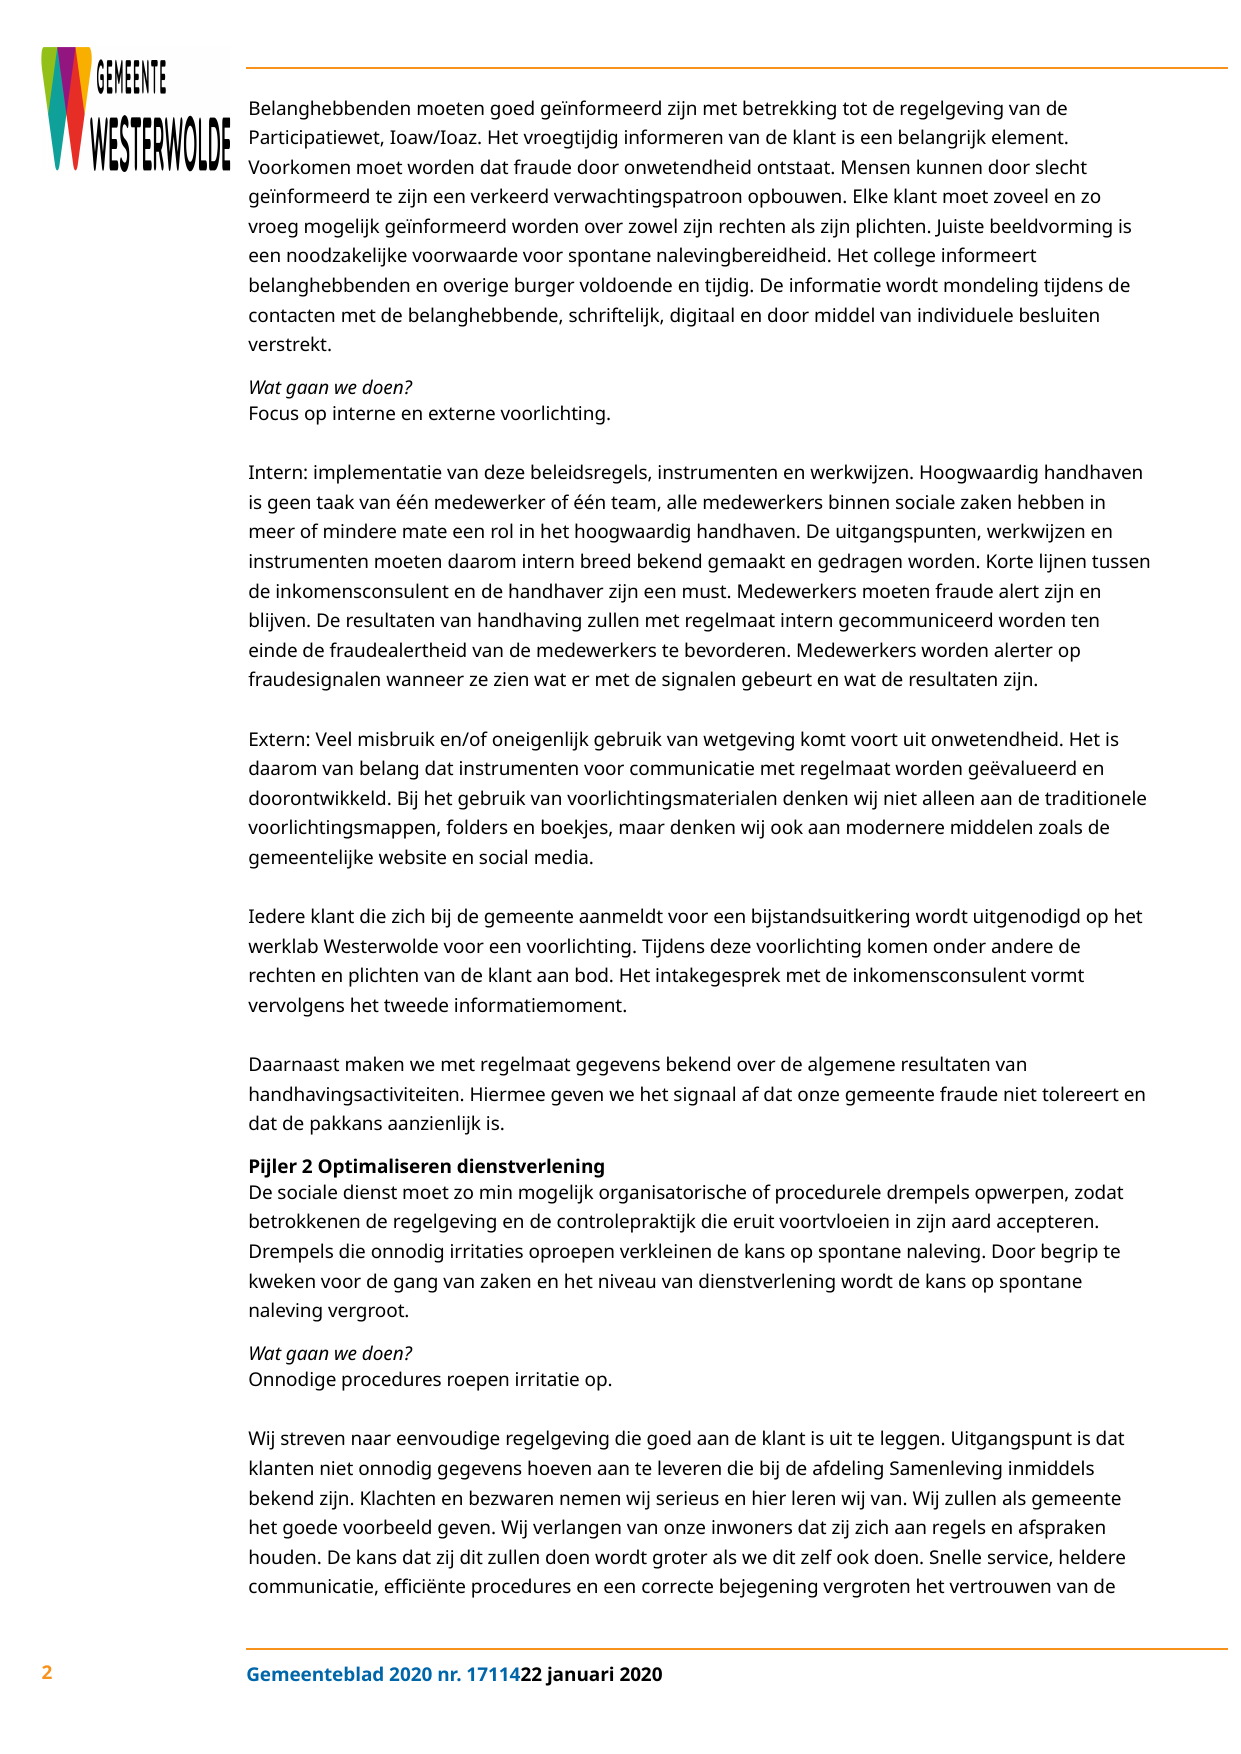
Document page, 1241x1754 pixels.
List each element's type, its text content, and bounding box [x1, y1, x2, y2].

text Onnodige procedures roepen irritatie op. [248, 1366, 1152, 1392]
text Focus op interne en externe voorlichting. [248, 400, 1152, 426]
text Intern: implementatie van deze beleidsregels, instrumenten en werkwijzen. Hoogwaardig handhaven is geen taak van één medewerker of één team, alle medewerkers binnen sociale zaken hebben in meer of mindere mate een rol in het hoogwaardig handhaven. De uitgangspunten, werkwijzen en instrumenten moeten daarom intern breed bekend gemaakt en gedragen worden. Korte lijnen tussen de inkomensconsulent en de handhaver zijn een must. Medewerkers moeten fraude alert zijn en blijven. De resultaten van handhaving zullen met regelmaat intern gecommuniceerd worden ten einde de fraudealertheid van de medewerkers te bevorderen. Medewerkers worden alerter op fraudesignalen wanneer ze zien wat er met de signalen gebeurt en wat de resultaten zijn. [248, 459, 1152, 692]
text Wat gaan we doen? [248, 1341, 1152, 1366]
text Extern: Veel misbruik en/of oneigenlijk gebruik van wetgeving komt voort uit onwetendheid. Het is daarom van belang dat instrumenten voor communicatie met regelmaat worden geëvalueerd en doorontwikkeld. Bij het gebruik van voorlichtingsmaterialen denken wij niet alleen aan de traditionele voorlichtingsmappen, folders en boekjes, maar denken wij ook aan modernere middelen zoals de gemeentelijke website en social media. [248, 726, 1152, 870]
text De sociale dienst moet zo min mogelijk organisatorische of procedurele drempels opwerpen, zodat betrokkenen de regelgeving en de controlepraktijk die eruit voortvloeien in zijn aard accepteren. Drempels die onnodig irritaties oproepen verkleinen de kans op spontane naleving. Door begrip te kweken voor de gang van zaken en het niveau van dienstverlening wordt de kans op spontane naleving vergroot. [248, 1179, 1152, 1323]
text Belanghebbenden moeten goed geïnformeerd zijn met betrekking tot de regelgeving van de Participatiewet, Ioaw/Ioaz. Het vroegtijdig informeren van de klant is een belangrijk element. Voorkomen moet worden dat fraude door onwetendheid ontstaat. Mensen kunnen door slecht geïnformeerd te zijn een verkeerd verwachtingspatroon opbouwen. Elke klant moet zoveel en zo vroeg mogelijk geïnformeerd worden over zowel zijn rechten als zijn plichten. Juiste beeldvorming is een noodzakelijke voorwaarde voor spontane nalevingbereidheid. Het college informeert belanghebbenden en overige burger voldoende en tijdig. De informatie wordt mondeling tijdens de contacten met de belanghebbende, schriftelijk, digitaal en door middel van individuele besluiten verstrekt. [248, 95, 1152, 357]
text Wat gaan we doen? [248, 374, 1152, 400]
text Iedere klant die zich bij de gemeente aanmeldt voor een bijstandsuitkering wordt uitgenodigd op het werklab Westerwolde voor een voorlichting. Tijdens deze voorlichting komen onder andere de rechten en plichten van de klant aan bod. Het intakegesprek met de inkomensconsulent vormt vervolgens het tweede informatiemoment. [248, 903, 1152, 1018]
text Daarnaast maken we met regelmaat gegevens bekend over de algemene resultaten van handhavingsactiviteiten. Hiermee geven we het signaal af dat onze gemeente fraude niet tolereert en dat de pakkans aanzienlijk is. [248, 1051, 1152, 1136]
text Pijler 2 Optimaliseren dienstverlening [248, 1153, 1152, 1179]
picture [41, 47, 231, 172]
text Wij streven naar eenvoudige regelgeving die goed aan de klant is uit te leggen. Uitgangspunt is dat klanten niet onnodig gegevens hoeven aan te leveren die bij de afdeling Samenleving inmiddels bekend zijn. Klachten en bezwaren nemen wij serieus en hier leren wij van. Wij zullen als gemeente het goede voorbeeld geven. Wij verlangen van onze inwoners dat zij zich aan regels en afspraken houden. De kans dat zij dit zullen doen wordt groter als we dit zelf ook doen. Snelle service, heldere communicatie, efficiënte procedures en een correcte bejegening vergroten het vertrouwen van de [248, 1426, 1152, 1599]
